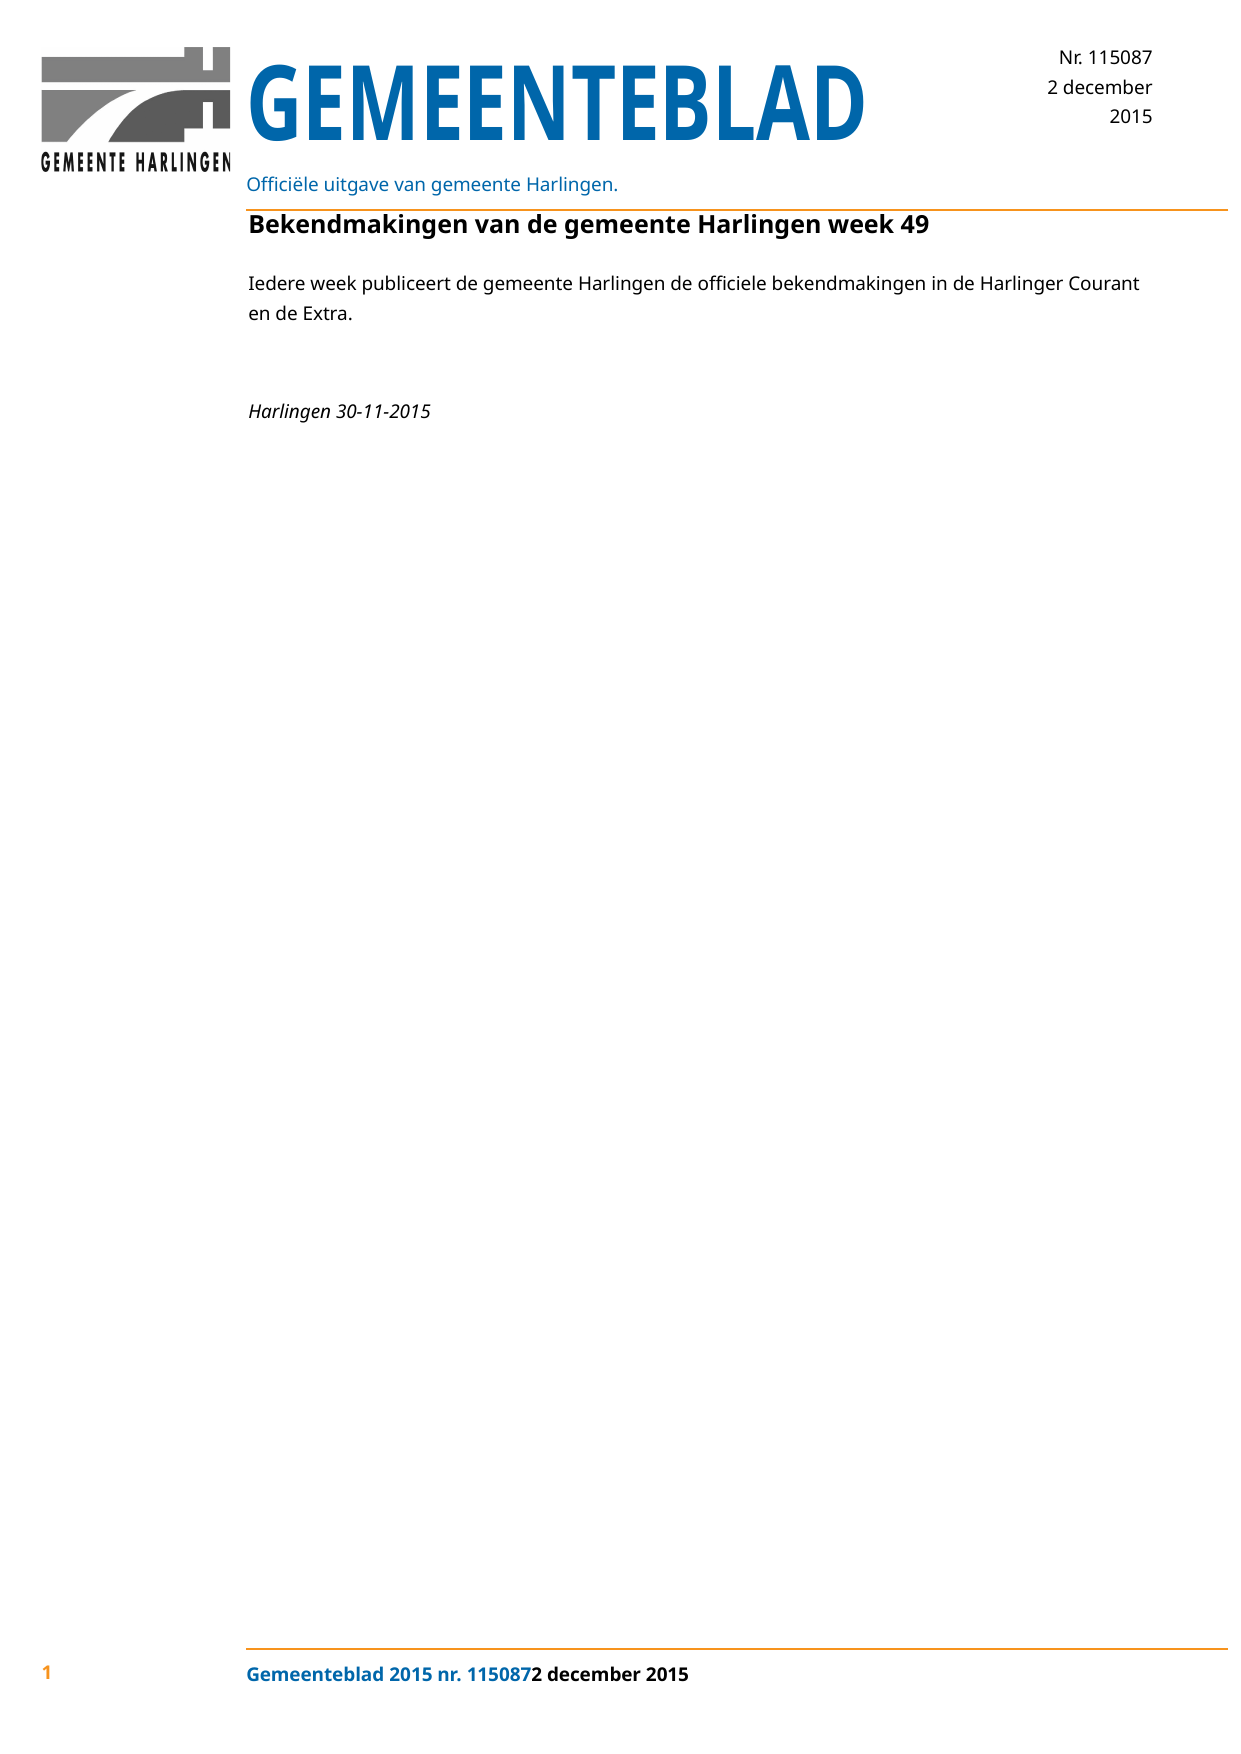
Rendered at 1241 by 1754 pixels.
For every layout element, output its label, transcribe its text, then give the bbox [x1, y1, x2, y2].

text Iedere week publiceert de gemeente Harlingen de officiele bekendmakingen in de Harlinger Courant en de Extra. [248, 270, 1152, 326]
picture [41, 47, 231, 172]
text Bekendmakingen van de gemeente Harlingen week 49 [248, 211, 1152, 241]
text Harlingen 30-11-2015 [248, 398, 1152, 424]
